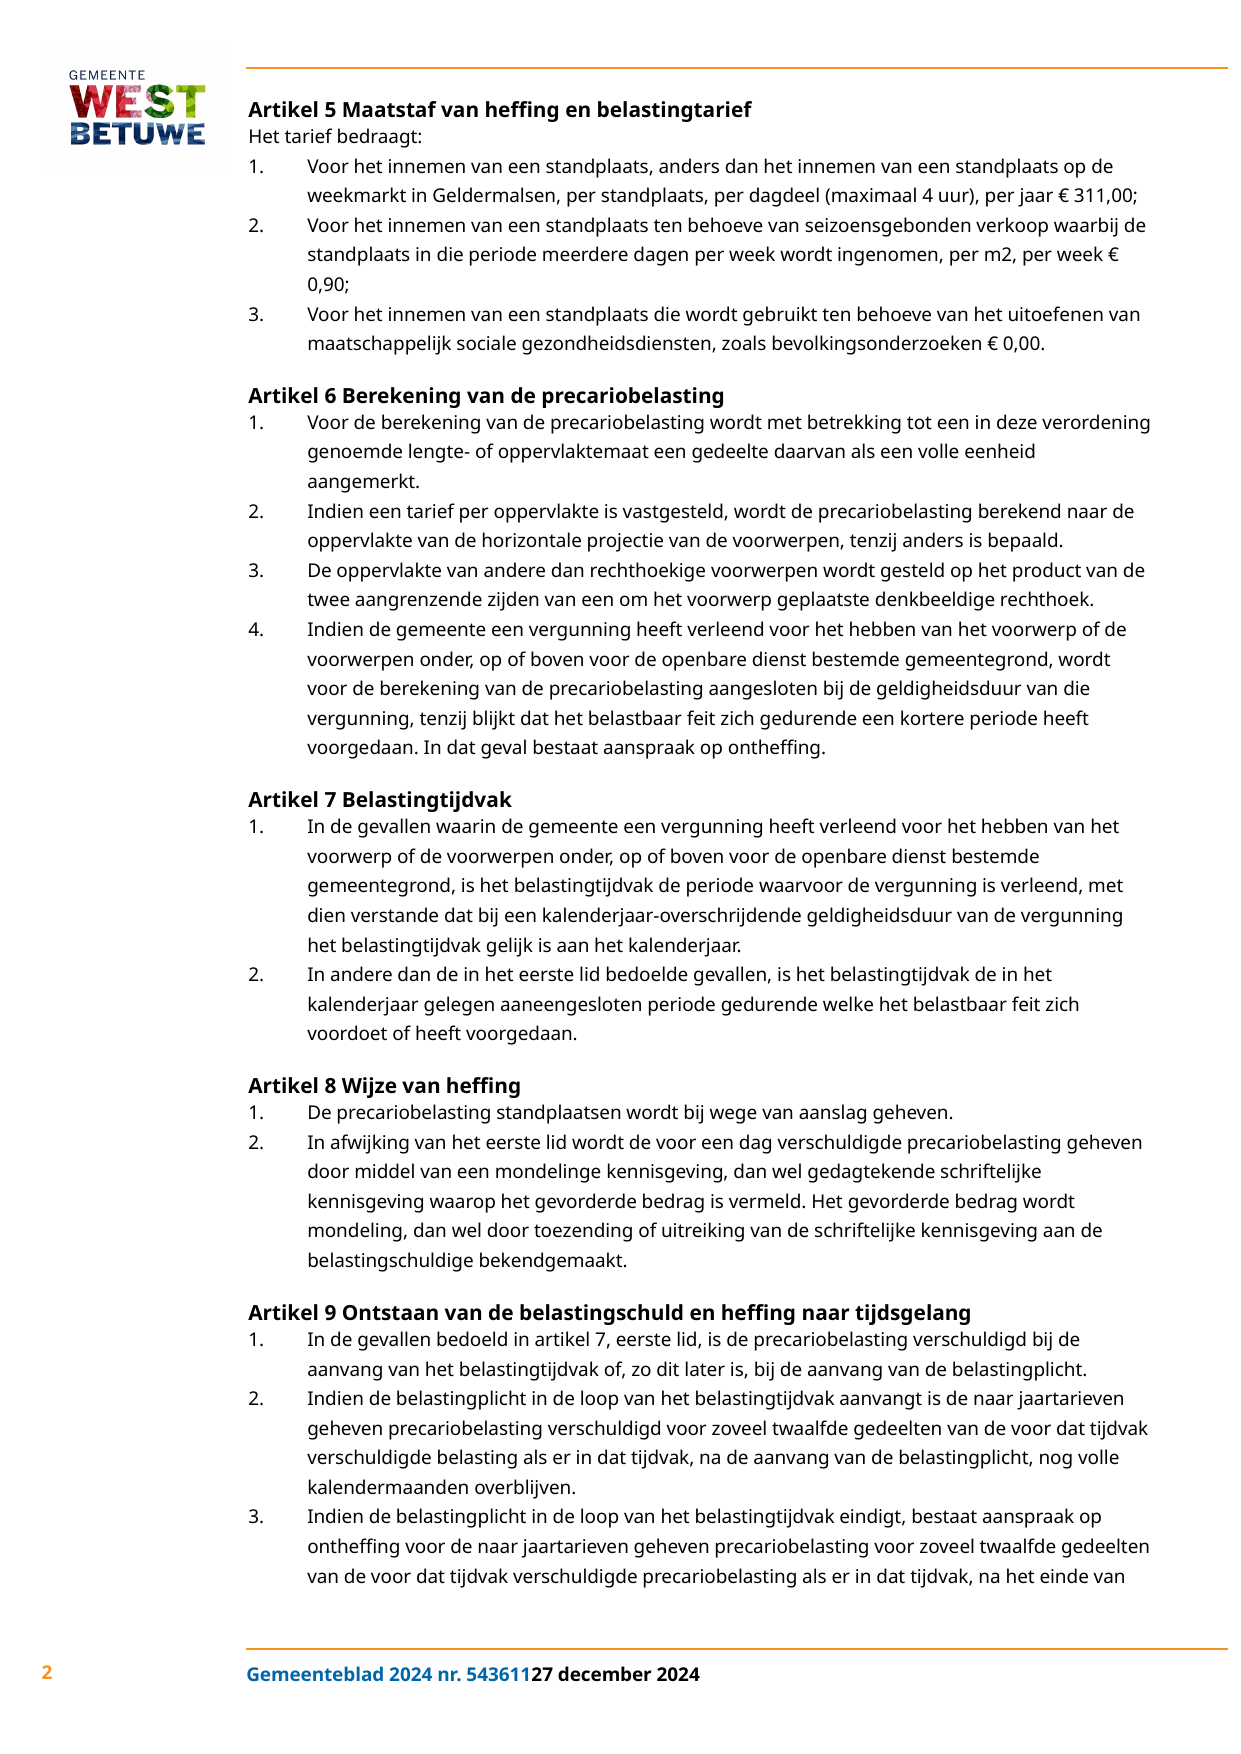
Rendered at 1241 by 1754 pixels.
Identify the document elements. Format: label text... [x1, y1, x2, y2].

text Artikel 9 Ontstaan van de belastingschuld en heffing naar tijdsgelang [248, 1298, 1152, 1326]
list In afwijking van het eerste lid wordt de voor een dag verschuldigde precariobelasting geheven door middel van een mondelinge kennisgeving, dan wel gedagtekende schriftelijke kennisgeving waarop het gevorderde bedrag is vermeld. Het gevorderde bedrag wordt mondeling, dan wel door toezending of uitreiking van de schriftelijke kennisgeving aan de belastingschuldige bekendgemaakt. [248, 1129, 1152, 1273]
list Voor de berekening van de precariobelasting wordt met betrekking tot een in deze verordening genoemde lengte- of oppervlaktemaat een gedeelte daarvan als een volle eenheid aangemerkt. [248, 409, 1152, 494]
list Voor het innemen van een standplaats die wordt gebruikt ten behoeve van het uitoefenen van maatschappelijk sociale gezondheidsdiensten, zoals bevolkingsonderzoeken € 0,00. [248, 301, 1152, 356]
list De oppervlakte van andere dan rechthoekige voorwerpen wordt gesteld op het product van de twee aangrenzende zijden van een om het voorwerp geplaatste denkbeeldige rechthoek. [248, 557, 1152, 612]
list Voor het innemen van een standplaats ten behoeve van seizoensgebonden verkoop waarbij de standplaats in die periode meerdere dagen per week wordt ingenomen, per m2, per week € 0,90; [248, 212, 1152, 297]
list De precariobelasting standplaatsen wordt bij wege van aanslag geheven. [248, 1099, 1152, 1125]
text Artikel 8 Wijze van heffing [248, 1071, 1152, 1099]
text Artikel 5 Maatstaf van heffing en belastingtarief [248, 95, 1152, 123]
text Het tarief bedraagt: [248, 123, 1152, 149]
list Indien de gemeente een vergunning heeft verleend voor het hebben van het voorwerp of de voorwerpen onder, op of boven voor de openbare dienst bestemde gemeentegrond, wordt voor de berekening van de precariobelasting aangesloten bij de geldigheidsduur van die vergunning, tenzij blijkt dat het belastbaar feit zich gedurende een kortere periode heeft voorgedaan. In dat geval bestaat aanspraak op ontheffing. [248, 616, 1152, 760]
list In de gevallen waarin de gemeente een vergunning heeft verleend voor het hebben van het voorwerp of de voorwerpen onder, op of boven voor de openbare dienst bestemde gemeentegrond, is het belastingtijdvak de periode waarvoor de vergunning is verleend, met dien verstande dat bij een kalenderjaar-overschrijdende geldigheidsduur van de vergunning het belastingtijdvak gelijk is aan het kalenderjaar. [248, 813, 1152, 957]
picture [41, 47, 231, 172]
list Indien de belastingplicht in de loop van het belastingtijdvak aanvangt is de naar jaartarieven geheven precariobelasting verschuldigd voor zoveel twaalfde gedeelten van de voor dat tijdvak verschuldigde belasting als er in dat tijdvak, na de aanvang van de belastingplicht, nog volle kalendermaanden overblijven. [248, 1385, 1152, 1500]
list Indien de belastingplicht in de loop van het belastingtijdvak eindigt, bestaat aanspraak op ontheffing voor de naar jaartarieven geheven precariobelasting voor zoveel twaalfde gedeelten van de voor dat tijdvak verschuldigde precariobelasting als er in dat tijdvak, na het einde van [248, 1504, 1152, 1588]
list In andere dan de in het eerste lid bedoelde gevallen, is het belastingtijdvak de in het kalenderjaar gelegen aaneengesloten periode gedurende welke het belastbaar feit zich voordoet of heeft voorgedaan. [248, 961, 1152, 1046]
list Voor het innemen van een standplaats, anders dan het innemen van een standplaats op de weekmarkt in Geldermalsen, per standplaats, per dagdeel (maximaal 4 uur), per jaar € 311,00; [248, 153, 1152, 208]
text Artikel 6 Berekening van de precariobelasting [248, 381, 1152, 409]
list Indien een tarief per oppervlakte is vastgesteld, wordt de precariobelasting berekend naar de oppervlakte van de horizontale projectie van de voorwerpen, tenzij anders is bepaald. [248, 498, 1152, 553]
list In de gevallen bedoeld in artikel 7, eerste lid, is de precariobelasting verschuldigd bij de aanvang van het belastingtijdvak of, zo dit later is, bij de aanvang van de belastingplicht. [248, 1326, 1152, 1381]
text Artikel 7 Belastingtijdvak [248, 785, 1152, 813]
